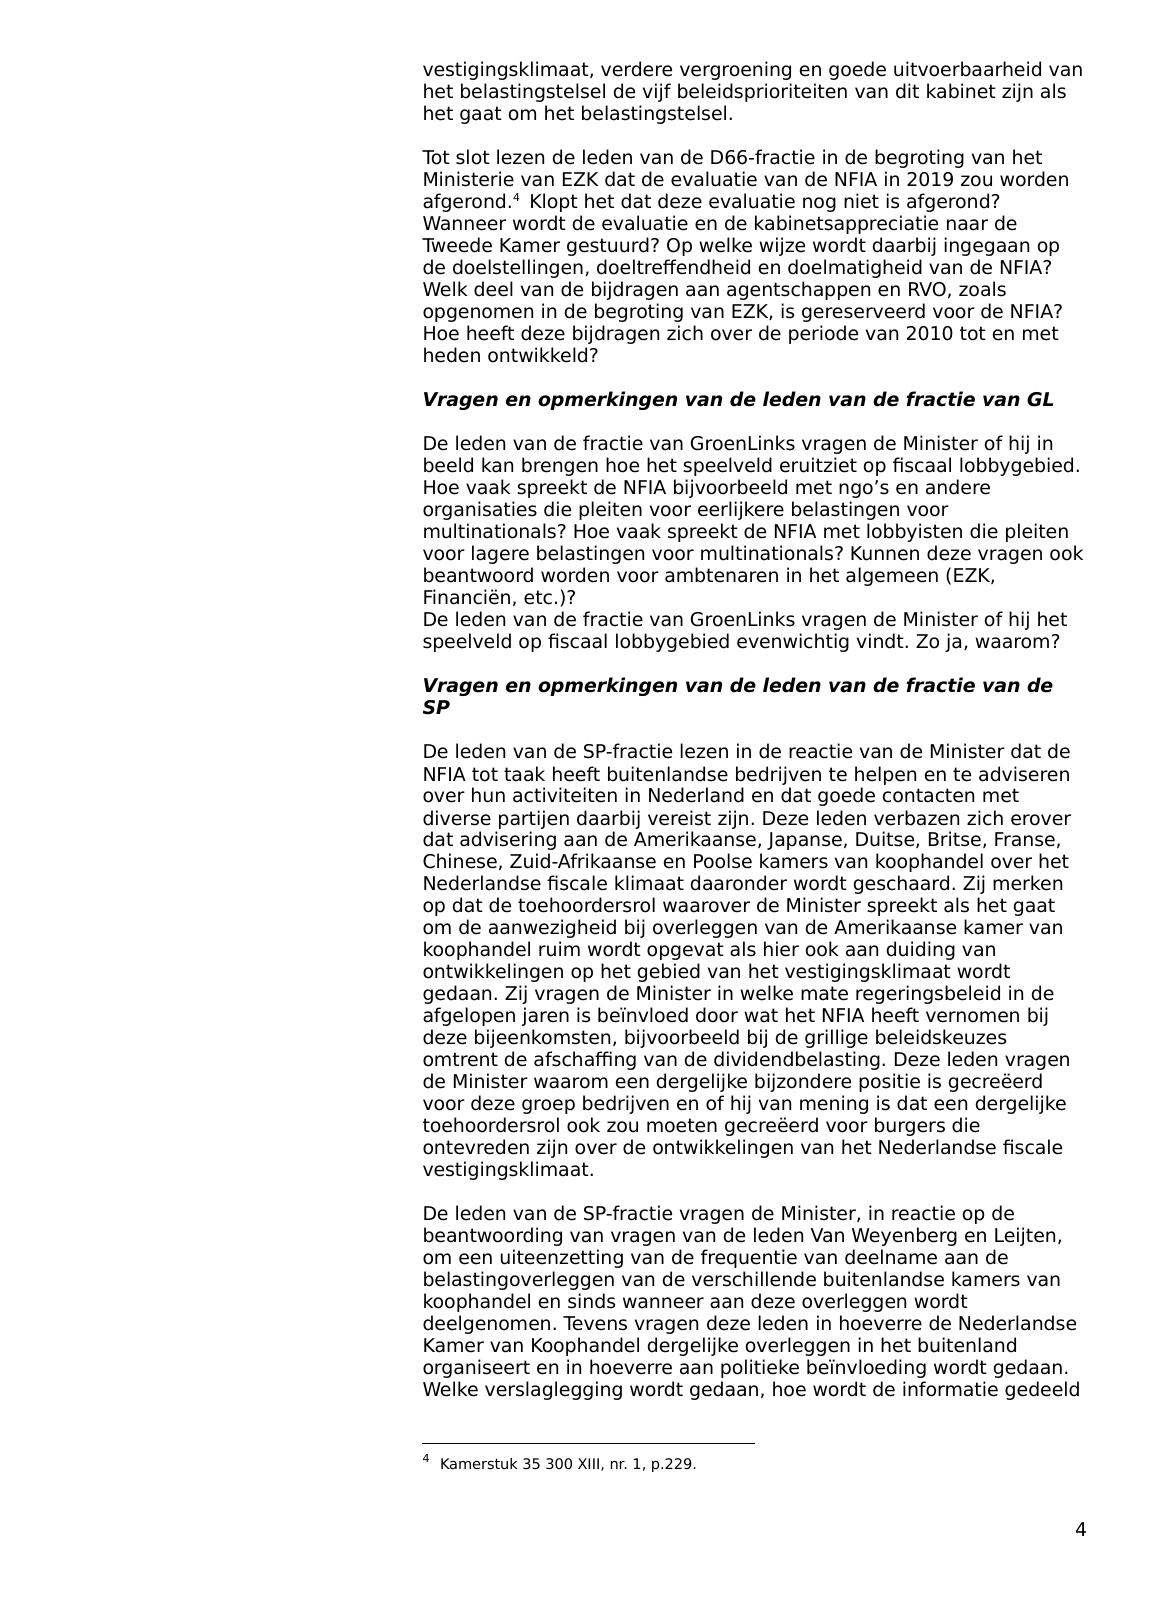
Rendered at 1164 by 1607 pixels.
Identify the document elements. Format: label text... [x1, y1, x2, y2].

text vestigingsklimaat, verdere vergroening en goede uitvoerbaarheid van het belastingstelsel de vijf beleidsprioriteiten van dit kabinet zijn als het gaat om het belastingstelsel. [422, 59, 1087, 125]
text De leden van de SP-fractie vragen de Minister, in reactie op de beantwoording van vragen van de leden Van Weyenberg en Leijten, om een uiteenzetting van de frequentie van deelname aan de belastingoverleggen van de verschillende buitenlandse kamers van koophandel en sinds wanneer aan deze overleggen wordt deelgenomen. Tevens vragen deze leden in hoeverre de Nederlandse Kamer van Koophandel dergelijke overleggen in het buitenland organiseert en in hoeverre aan politieke beïnvloeding wordt gedaan. Welke verslaglegging wordt gedaan, hoe wordt de informatie gedeeld [422, 1203, 1087, 1401]
text De leden van de fractie van GroenLinks vragen de Minister of hij het speelveld op fiscaal lobbygebied evenwichtig vindt. Zo ja, waarom? [422, 609, 1087, 653]
text De leden van de SP-fractie lezen in de reactie van de Minister dat de NFIA tot taak heeft buitenlandse bedrijven te helpen en te adviseren over hun activiteiten in Nederland en dat goede contacten met diverse partijen daarbij vereist zijn. Deze leden verbazen zich erover dat advisering aan de Amerikaanse, Japanse, Duitse, Britse, Franse, Chinese, Zuid-Afrikaanse en Poolse kamers van koophandel over het Nederlandse fiscale klimaat daaronder wordt geschaard. Zij merken op dat de toehoordersrol waarover de Minister spreekt als het gaat om de aanwezigheid bij overleggen van de Amerikaanse kamer van koophandel ruim wordt opgevat als hier ook aan duiding van ontwikkelingen op het gebied van het vestigingsklimaat wordt gedaan. Zij vragen de Minister in welke mate regeringsbeleid in de afgelopen jaren is beïnvloed door wat het NFIA heeft vernomen bij deze bijeenkomsten, bijvoorbeeld bij de grillige beleidskeuzes omtrent de afschaffing van de dividendbelasting. Deze leden vragen de Minister waarom een dergelijke bijzondere positie is gecreëerd voor deze groep bedrijven en of hij van mening is dat een dergelijke toehoordersrol ook zou moeten gecreëerd voor burgers die ontevreden zijn over de ontwikkelingen van het Nederlandse fiscale vestigingsklimaat. [422, 741, 1087, 1181]
text De leden van de fractie van GroenLinks vragen de Minister of hij in beeld kan brengen hoe het speelveld eruitziet op fiscaal lobbygebied. Hoe vaak spreekt de NFIA bijvoorbeeld met ngo’s en andere organisaties die pleiten voor eerlijkere belastingen voor multinationals? Hoe vaak spreekt de NFIA met lobbyisten die pleiten voor lagere belastingen voor multinationals? Kunnen deze vragen ook beantwoord worden voor ambtenaren in het algemeen (EZK, Financiën, etc.)? [422, 433, 1087, 609]
subtitle Vragen en opmerkingen van de leden van de fractie van de SP [422, 675, 1087, 719]
text Kamerstuk 35 300 XIII, nr. 1, p.229. [422, 1452, 1087, 1474]
subtitle Vragen en opmerkingen van de leden van de fractie van GL [422, 389, 1087, 411]
text Tot slot lezen de leden van de D66-fractie in de begroting van het Ministerie van EZK dat de evaluatie van de NFIA in 2019 zou worden afgerond. Klopt het dat deze evaluatie nog niet is afgerond? Wanneer wordt de evaluatie en de kabinetsappreciatie naar de Tweede Kamer gestuurd? Op welke wijze wordt daarbij ingegaan op de doelstellingen, doeltreffendheid en doelmatigheid van de NFIA? Welk deel van de bijdragen aan agentschappen en RVO, zoals opgenomen in de begroting van EZK, is gereserveerd voor de NFIA? Hoe heeft deze bijdragen zich over de periode van 2010 tot en met heden ontwikkeld? [422, 147, 1087, 367]
